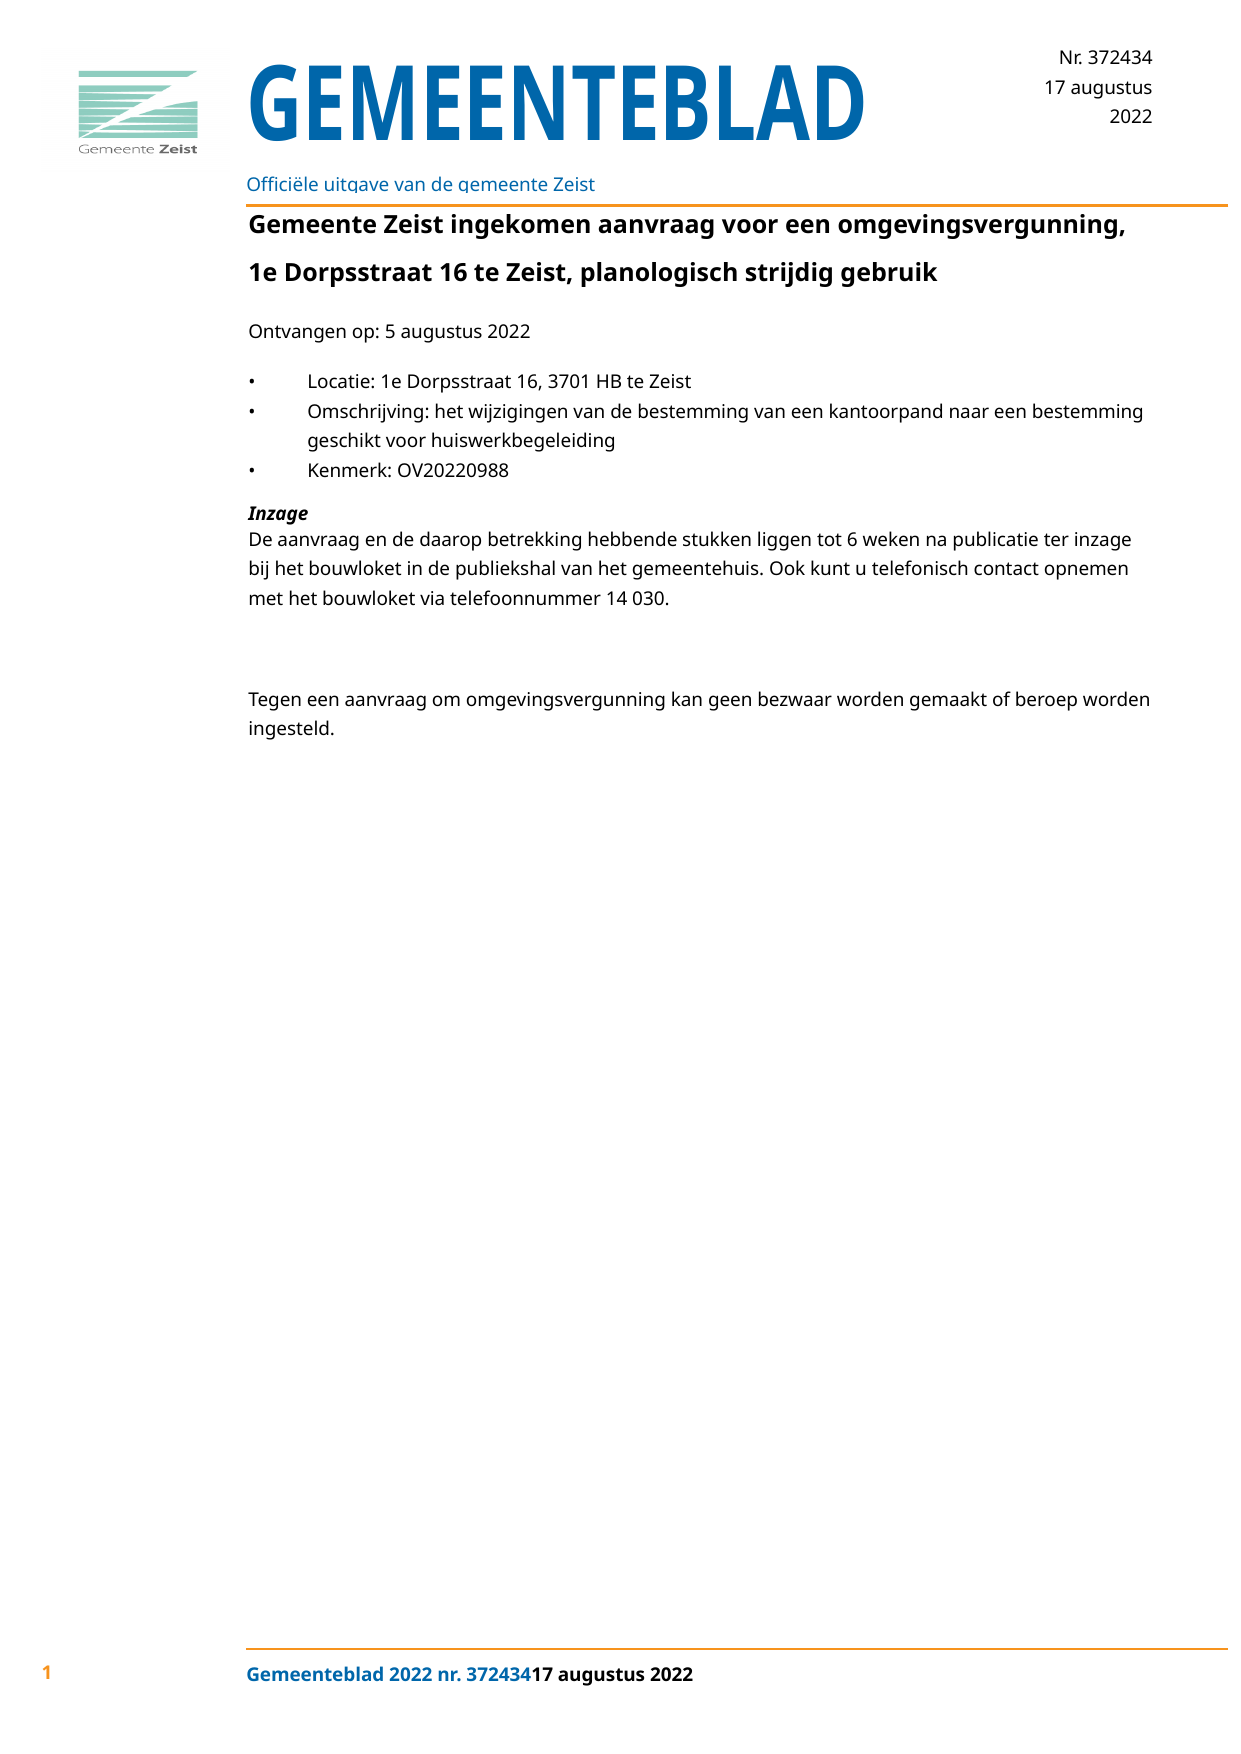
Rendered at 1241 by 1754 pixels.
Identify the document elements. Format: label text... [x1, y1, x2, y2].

text Ontvangen op: 5 augustus 2022 [248, 318, 1152, 344]
text De aanvraag en de daarop betrekking hebbende stukken liggen tot 6 weken na publicatie ter inzage bij het bouwloket in de publiekshal van het gemeentehuis. Ook kunt u telefonisch contact opnemen met het bouwloket via telefoonnummer 14 030. [248, 526, 1152, 611]
list Omschrijving: het wijzigingen van de bestemming van een kantoorpand naar een bestemming geschikt voor huiswerkbegeleiding [248, 398, 1152, 453]
text Gemeente Zeist ingekomen aanvraag voor een omgevingsvergunning, 1e Dorpsstraat 16 te Zeist, planologisch strijdig gebruik [248, 207, 1152, 288]
text Tegen een aanvraag om omgevingsvergunning kan geen bezwaar worden gemaakt of beroep worden ingesteld. [248, 686, 1152, 741]
list Kenmerk: OV20220988 [248, 457, 1152, 483]
list Locatie: 1e Dorpsstraat 16, 3701 HB te Zeist [248, 368, 1152, 394]
picture [41, 47, 231, 172]
text Inzage [248, 500, 1152, 526]
